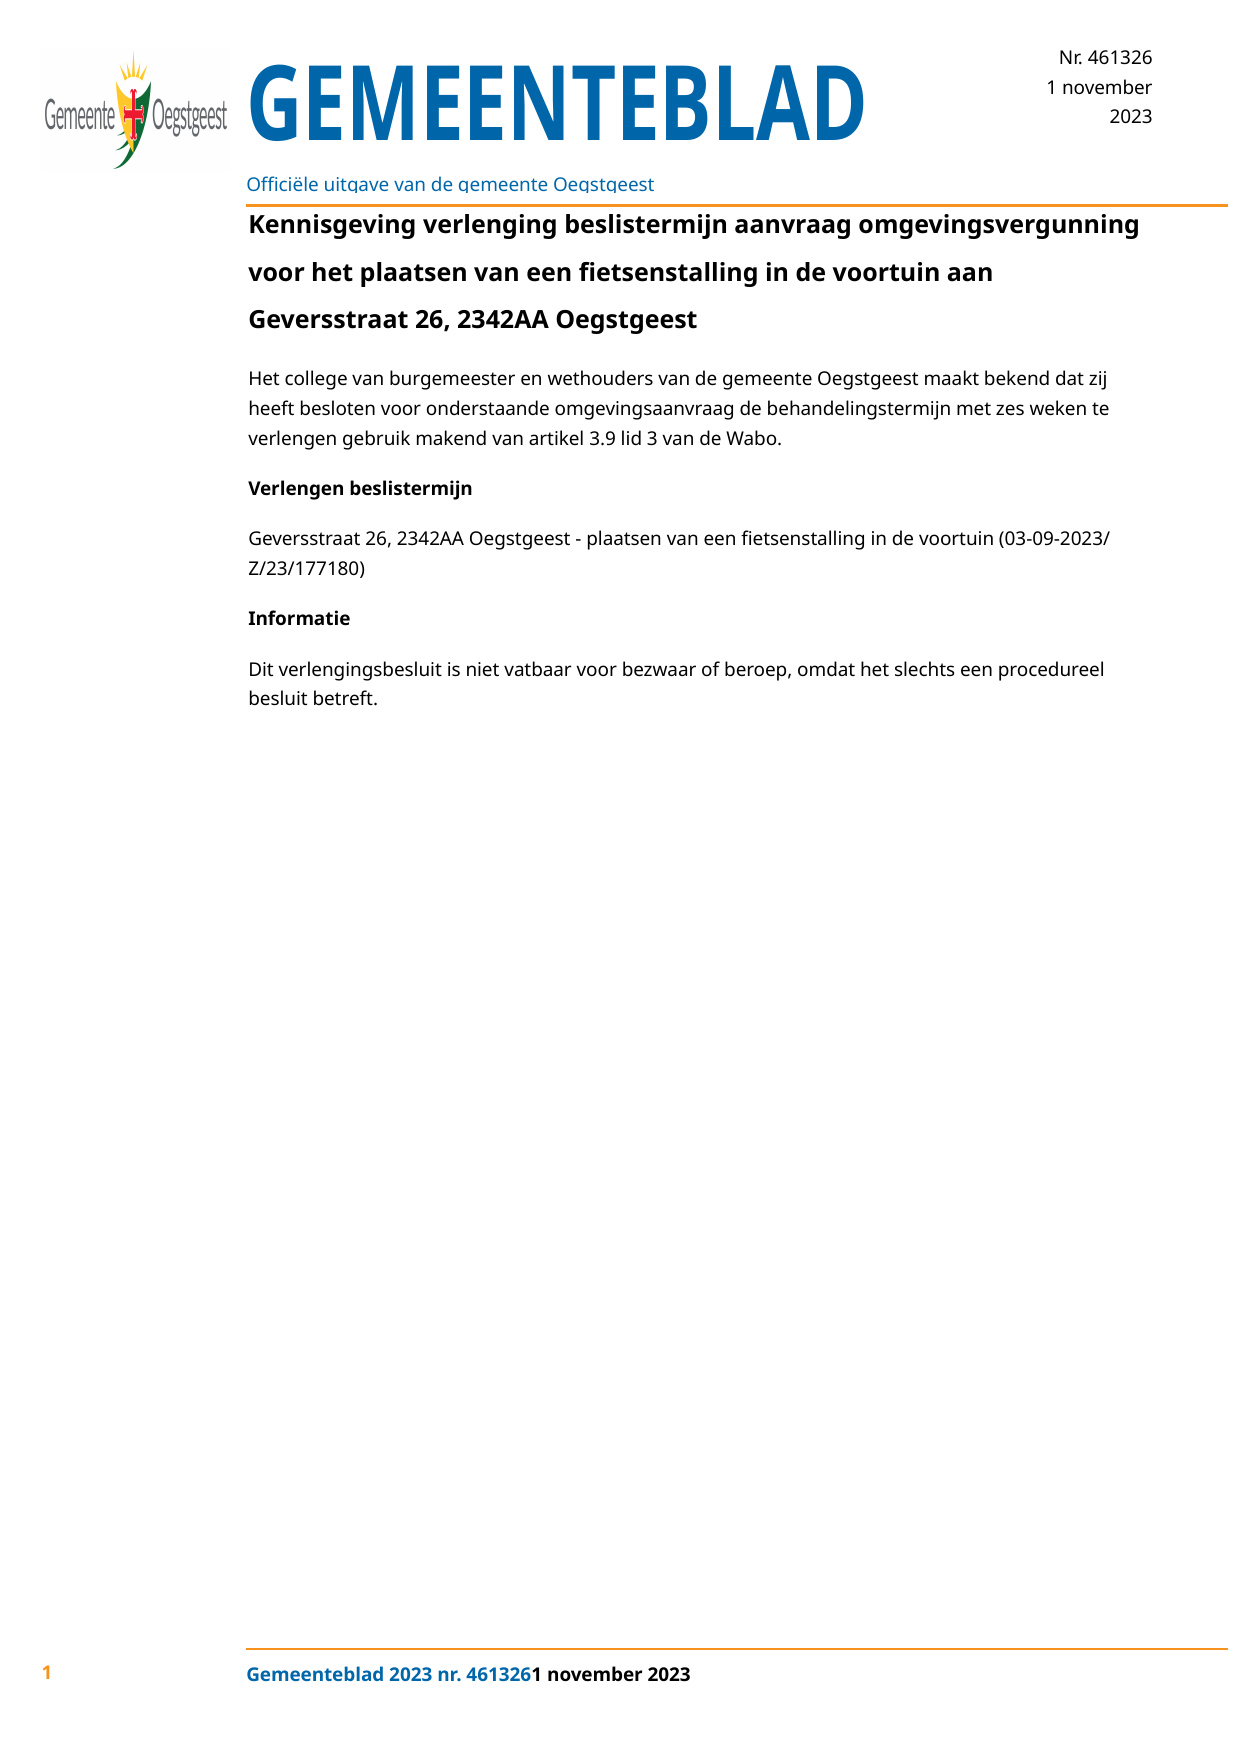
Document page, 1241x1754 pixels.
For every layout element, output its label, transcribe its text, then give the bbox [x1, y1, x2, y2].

text Geversstraat 26, 2342AA Oegstgeest - plaatsen van een fietsenstalling in de voortuin (03-09-2023/ Z/23/177180) [248, 526, 1152, 581]
text Het college van burgemeester en wethouders van de gemeente Oegstgeest maakt bekend dat zij heeft besloten voor onderstaande omgevingsaanvraag de behandelingstermijn met zes weken te verlengen gebruik makend van artikel 3.9 lid 3 van de Wabo. [248, 366, 1152, 450]
text Kennisgeving verlenging beslistermijn aanvraag omgevingsvergunning voor het plaatsen van een fietsenstalling in de voortuin aan Geversstraat 26, 2342AA Oegstgeest [248, 207, 1152, 336]
text Informatie [248, 606, 1152, 631]
text Dit verlengingsbesluit is niet vatbaar voor bezwaar of beroep, omdat het slechts een procedureel besluit betreft. [248, 656, 1152, 711]
text Verlengen beslistermijn [248, 475, 1152, 501]
picture [41, 47, 231, 172]
